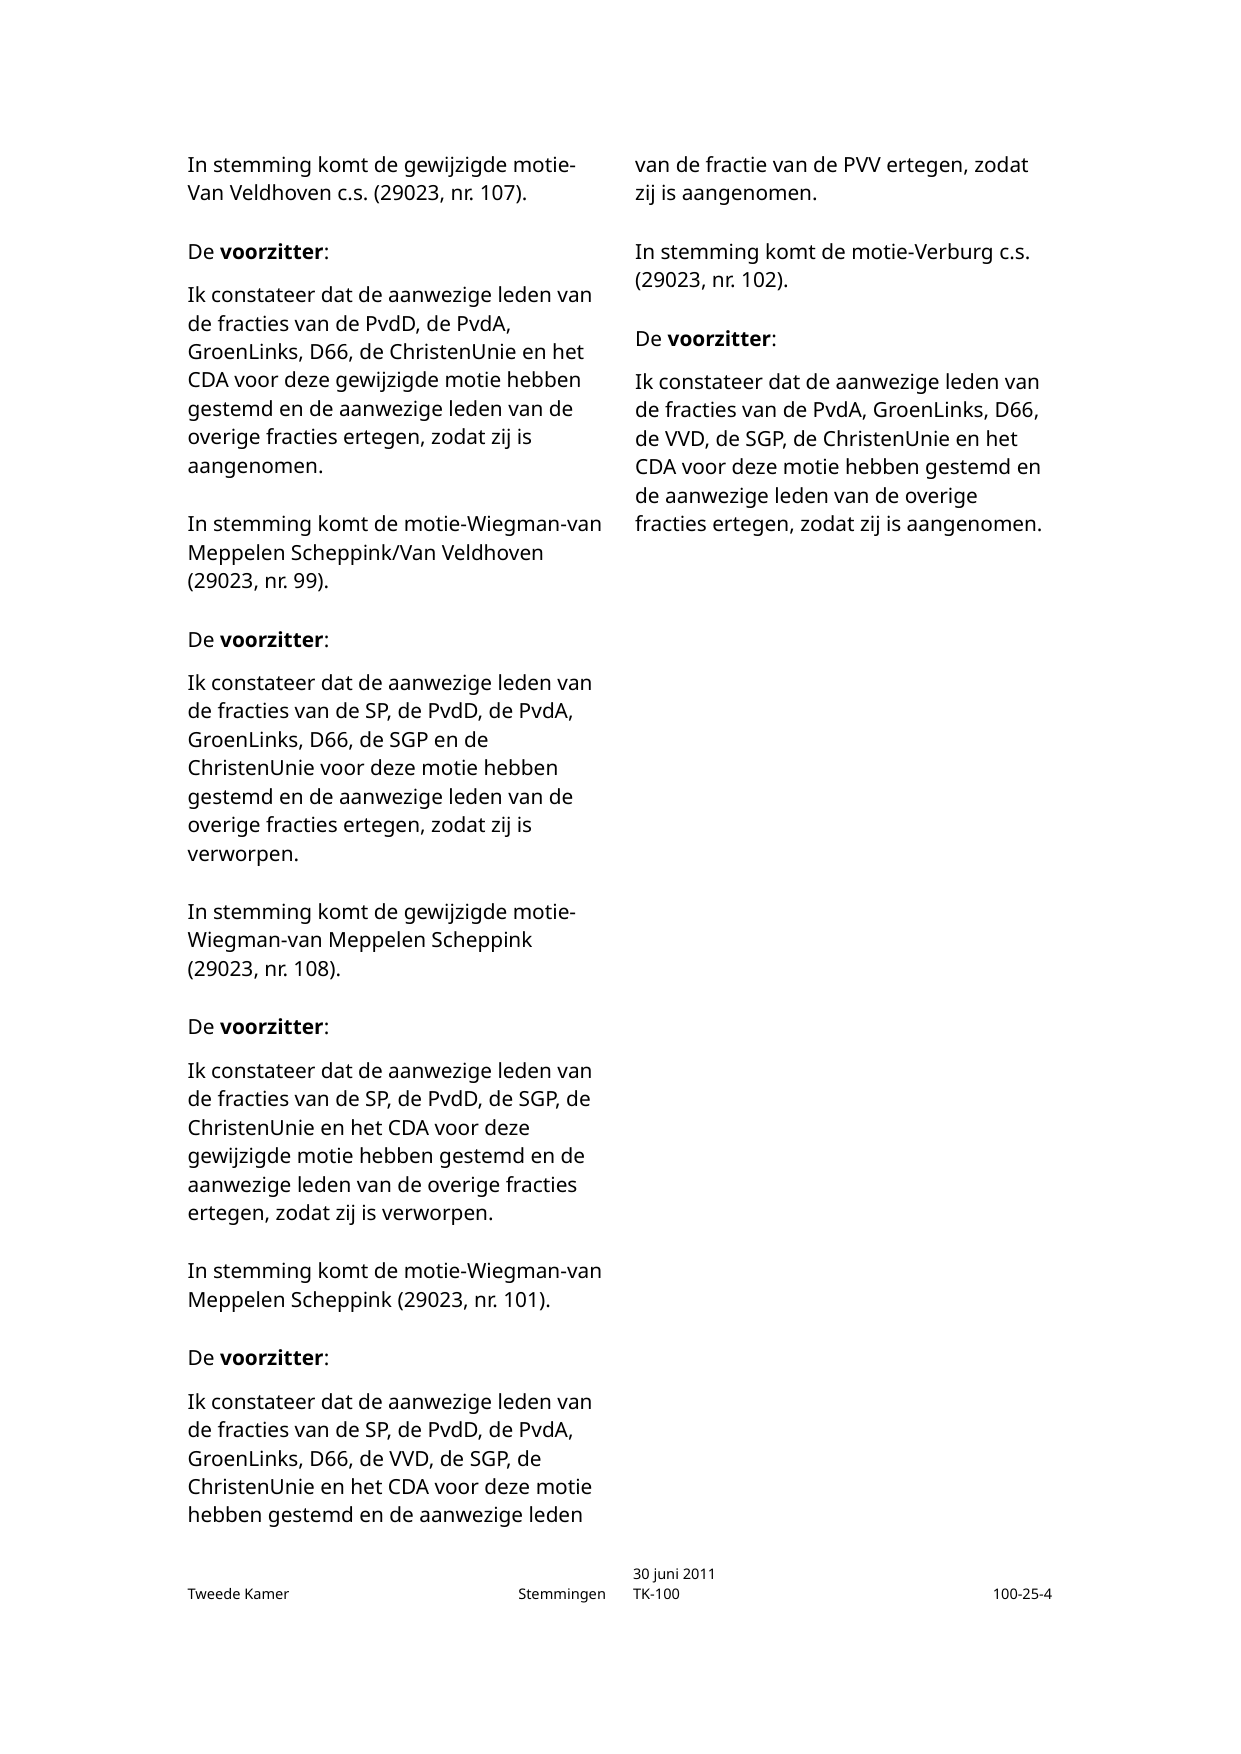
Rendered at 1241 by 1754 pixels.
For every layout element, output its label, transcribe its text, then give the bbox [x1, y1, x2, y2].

text Ik constateer dat de aanwezige leden van de fracties van de SP, de PvdD, de SGP, de ChristenUnie en het CDA voor deze gewijzigde motie hebben gestemd en de aanwezige leden van de overige fracties ertegen, zodat zij is verworpen. [187, 1056, 605, 1227]
text In stemming komt de gewijzigde motie-Van Veldhoven c.s. (29023, nr. 107). [187, 150, 605, 207]
text van de fractie van de PVV ertegen, zodat zij is aangenomen. [635, 150, 1053, 207]
text In stemming komt de motie-Wiegman-van Meppelen Scheppink/Van Veldhoven (29023, nr. 99). [187, 509, 605, 595]
text De voorzitter: [187, 1343, 605, 1372]
text Ik constateer dat de aanwezige leden van de fracties van de SP, de PvdD, de PvdA, GroenLinks, D66, de SGP en de ChristenUnie voor deze motie hebben gestemd en de aanwezige leden van de overige fracties ertegen, zodat zij is verworpen. [187, 668, 605, 867]
text In stemming komt de motie-Wiegman-van Meppelen Scheppink (29023, nr. 101). [187, 1257, 605, 1313]
text Ik constateer dat de aanwezige leden van de fracties van de SP, de PvdD, de PvdA, GroenLinks, D66, de VVD, de SGP, de ChristenUnie en het CDA voor deze motie hebben gestemd en de aanwezige leden [187, 1387, 605, 1529]
text In stemming komt de motie-Verburg c.s. (29023, nr. 102). [635, 237, 1053, 294]
text De voorzitter: [187, 625, 605, 653]
text Ik constateer dat de aanwezige leden van de fracties van de PvdD, de PvdA, GroenLinks, D66, de ChristenUnie en het CDA voor deze gewijzigde motie hebben gestemd en de aanwezige leden van de overige fracties ertegen, zodat zij is aangenomen. [187, 280, 605, 479]
text De voorzitter: [187, 1012, 605, 1041]
text In stemming komt de gewijzigde motie-Wiegman-van Meppelen Scheppink (29023, nr. 108). [187, 897, 605, 982]
text Ik constateer dat de aanwezige leden van de fracties van de PvdA, GroenLinks, D66, de VVD, de SGP, de ChristenUnie en het CDA voor deze motie hebben gestemd en de aanwezige leden van de overige fracties ertegen, zodat zij is aangenomen. [635, 367, 1053, 538]
text De voorzitter: [635, 324, 1053, 352]
text De voorzitter: [187, 237, 605, 265]
